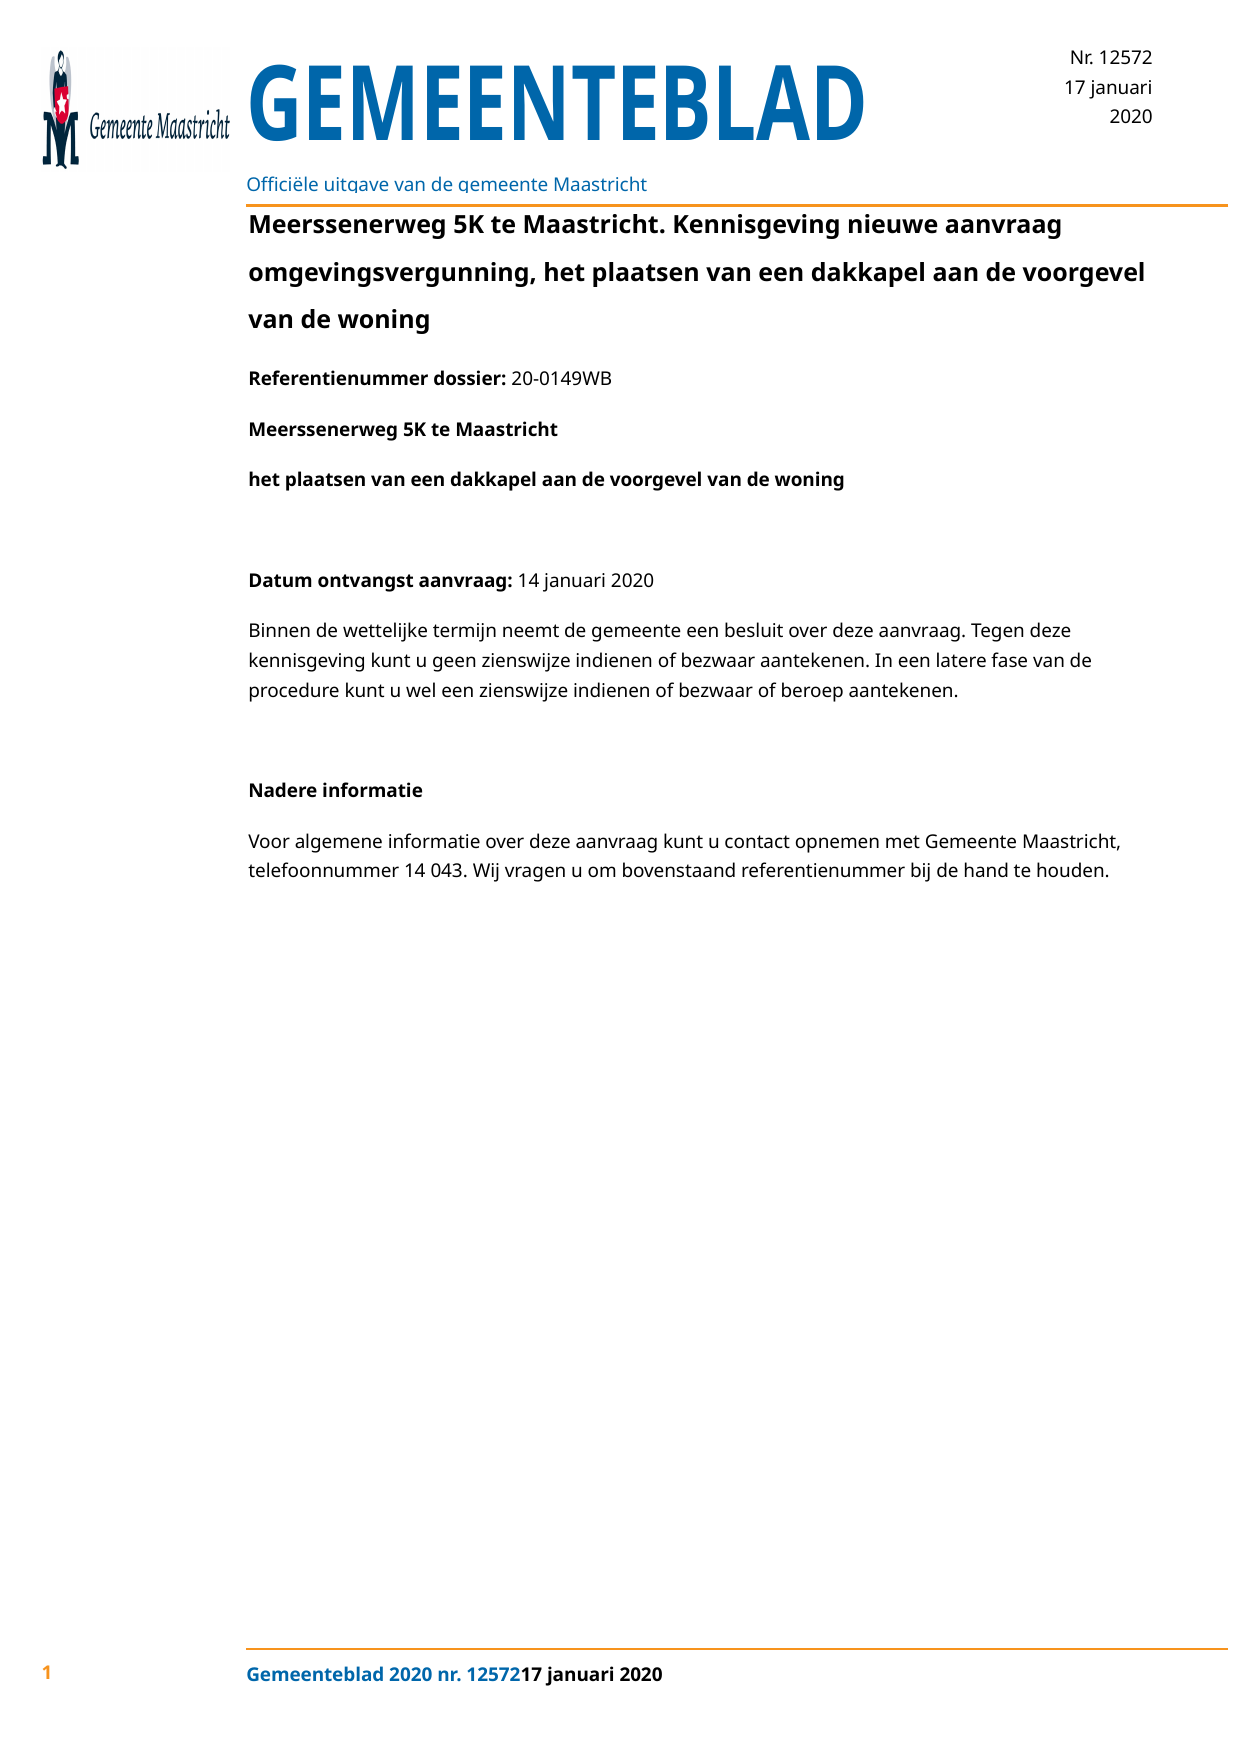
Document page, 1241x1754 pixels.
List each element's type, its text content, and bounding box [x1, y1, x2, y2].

text het plaatsen van een dakkapel aan de voorgevel van de woning [248, 466, 1152, 492]
text Nadere informatie [248, 778, 1152, 803]
text Meerssenerweg 5K te Maastricht. Kennisgeving nieuwe aanvraag omgevingsvergunning, het plaatsen van een dakkapel aan de voorgevel van de woning [248, 207, 1152, 336]
text Meerssenerweg 5K te Maastricht [248, 416, 1152, 442]
text Binnen de wettelijke termijn neemt de gemeente een besluit over deze aanvraag. Tegen deze kennisgeving kunt u geen zienswijze indienen of bezwaar aantekenen. In een latere fase van de procedure kunt u wel een zienswijze indienen of bezwaar of beroep aantekenen. [248, 618, 1152, 702]
text Referentienummer dossier: 20-0149WB [248, 366, 1152, 391]
picture [41, 47, 231, 172]
text Voor algemene informatie over deze aanvraag kunt u contact opnemen met Gemeente Maastricht, telefoonnummer 14 043. Wij vragen u om bovenstaand referentienummer bij de hand te houden. [248, 828, 1152, 883]
text Datum ontvangst aanvraag: 14 januari 2020 [248, 567, 1152, 593]
